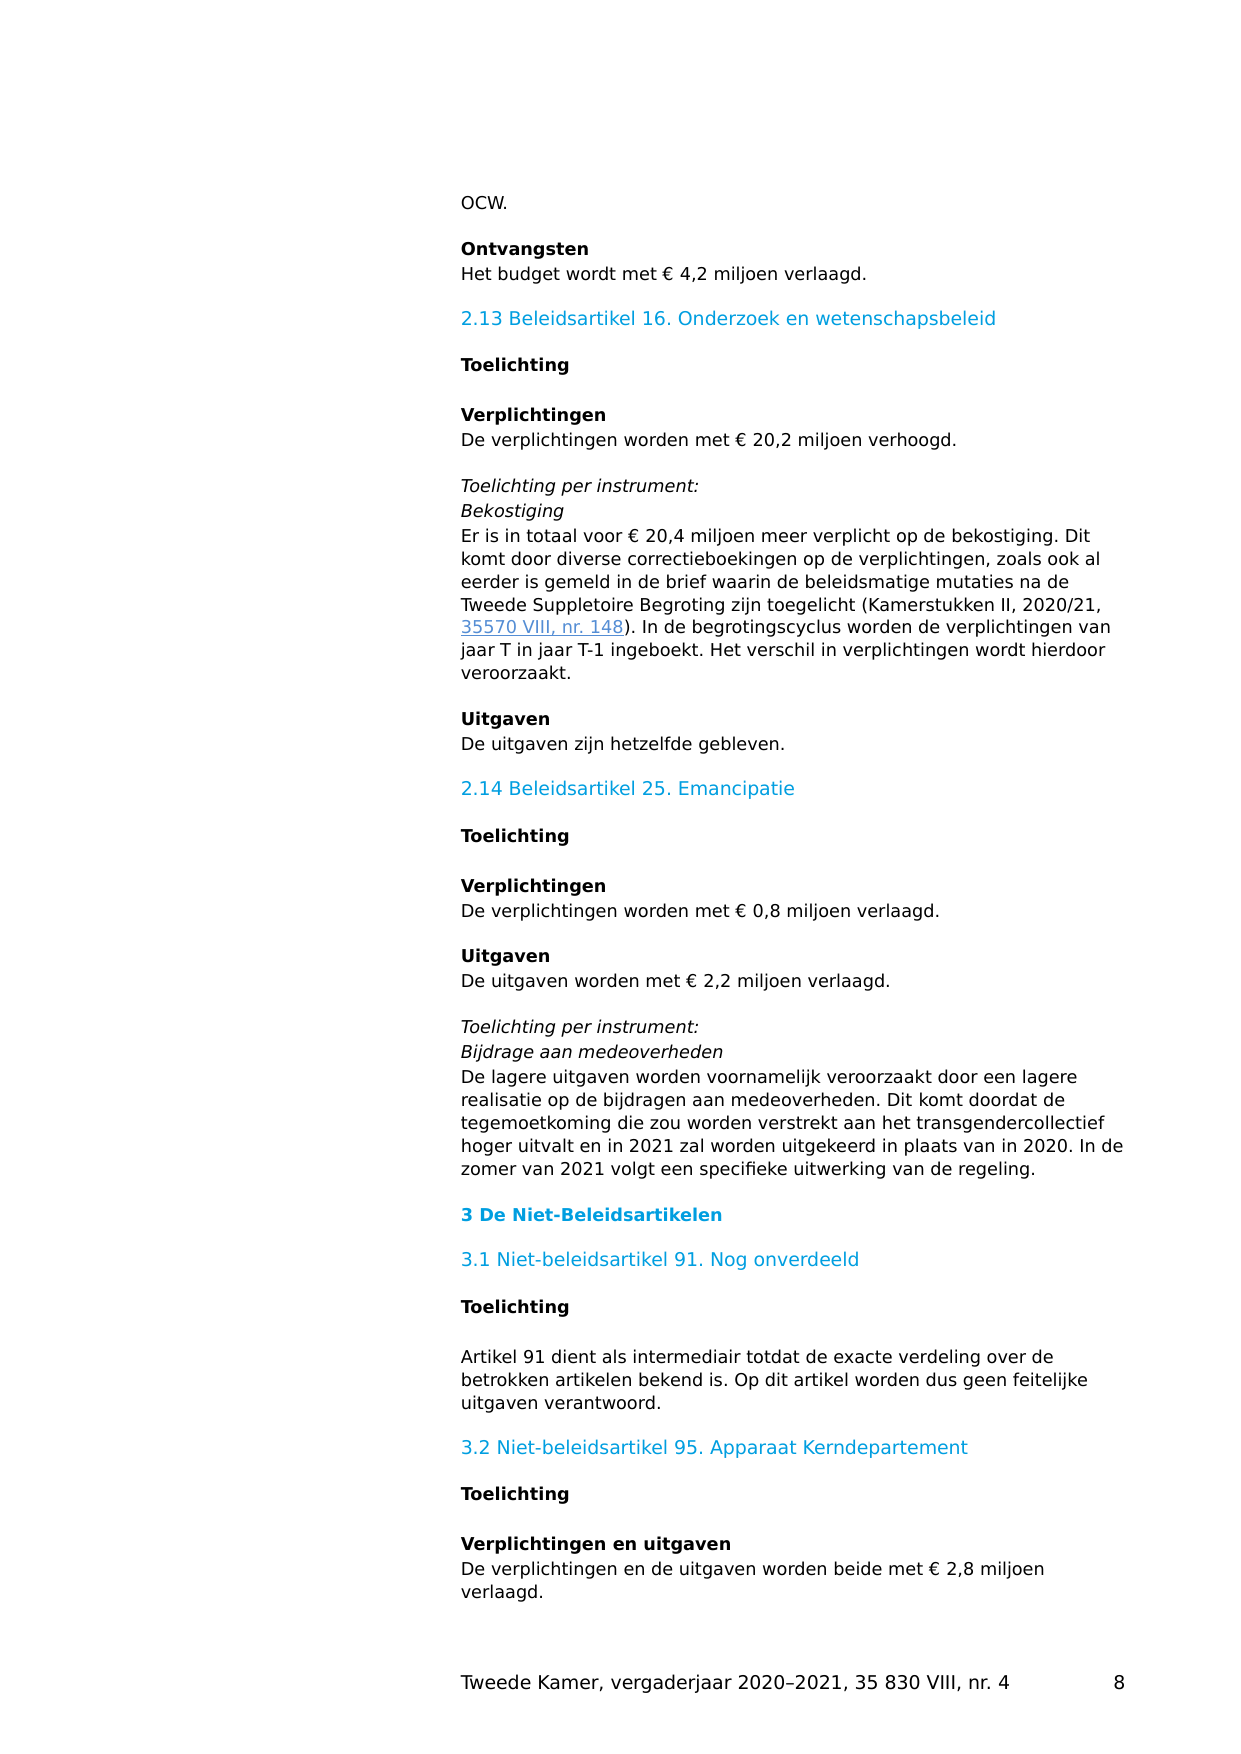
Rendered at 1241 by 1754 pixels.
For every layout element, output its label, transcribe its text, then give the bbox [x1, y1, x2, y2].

text Ontvangsten [461, 237, 1125, 259]
title 3 De Niet-Beleidsartikelen [461, 1203, 1125, 1226]
text Toelichting [461, 1295, 1125, 1318]
title 3.1 Niet-beleidsartikel 91. Nog onverdeeld [461, 1249, 1125, 1271]
text Verplichtingen en uitgaven [461, 1532, 1125, 1555]
text Toelichting per instrument: [461, 1015, 1125, 1038]
text De uitgaven worden met € 2,2 miljoen verlaagd. [461, 969, 1125, 992]
text Toelichting per instrument: [461, 474, 1125, 497]
text Verplichtingen [461, 403, 1125, 426]
title 2.14 Beleidsartikel 25. Emancipatie [461, 778, 1125, 800]
text Uitgaven [461, 944, 1125, 967]
title 3.2 Niet-beleidsartikel 95. Apparaat Kerndepartement [461, 1437, 1125, 1459]
text OCW. [461, 191, 1125, 214]
text De verplichtingen worden met € 20,2 miljoen verhoogd. [461, 428, 1125, 451]
text De lagere uitgaven worden voornamelijk veroorzaakt door een lagere realisatie op de bijdragen aan medeoverheden. Dit komt doordat de tegemoetkoming die zou worden verstrekt aan het transgendercollectief hoger uitvalt en in 2021 zal worden uitgekeerd in plaats van in 2020. In de zomer van 2021 volgt een specifieke uitwerking van de regeling. [461, 1065, 1125, 1180]
text De uitgaven zijn hetzelfde gebleven. [461, 732, 1125, 755]
text Toelichting [461, 824, 1125, 847]
text Toelichting [461, 1482, 1125, 1505]
text Het budget wordt met € 4,2 miljoen verlaagd. [461, 262, 1125, 284]
text Bekostiging [461, 499, 1125, 522]
text De verplichtingen worden met € 0,8 miljoen verlaagd. [461, 899, 1125, 922]
text Artikel 91 dient als intermediair totdat de exacte verdeling over de betrokken artikelen bekend is. Op dit artikel worden dus geen feitelijke uitgaven verantwoord. [461, 1345, 1125, 1414]
text Bijdrage aan medeoverheden [461, 1040, 1125, 1063]
text De verplichtingen en de uitgaven worden beide met € 2,8 miljoen verlaagd. [461, 1557, 1125, 1603]
title 2.13 Beleidsartikel 16. Onderzoek en wetenschapsbeleid [461, 307, 1125, 329]
text Toelichting [461, 353, 1125, 376]
text Uitgaven [461, 707, 1125, 730]
text Verplichtingen [461, 874, 1125, 897]
text Er is in totaal voor € 20,4 miljoen meer verplicht op de bekostiging. Dit komt door diverse correctieboekingen op de verplichtingen, zoals ook al eerder is gemeld in de brief waarin de beleidsmatige mutaties na de Tweede Suppletoire Begroting zijn toegelicht (Kamerstukken II, 2020/21, 35570 VIII, nr. 148). In de begrotingscyclus worden de verplichtingen van jaar T in jaar T-1 ingeboekt. Het verschil in verplichtingen wordt hierdoor veroorzaakt. [461, 524, 1125, 684]
